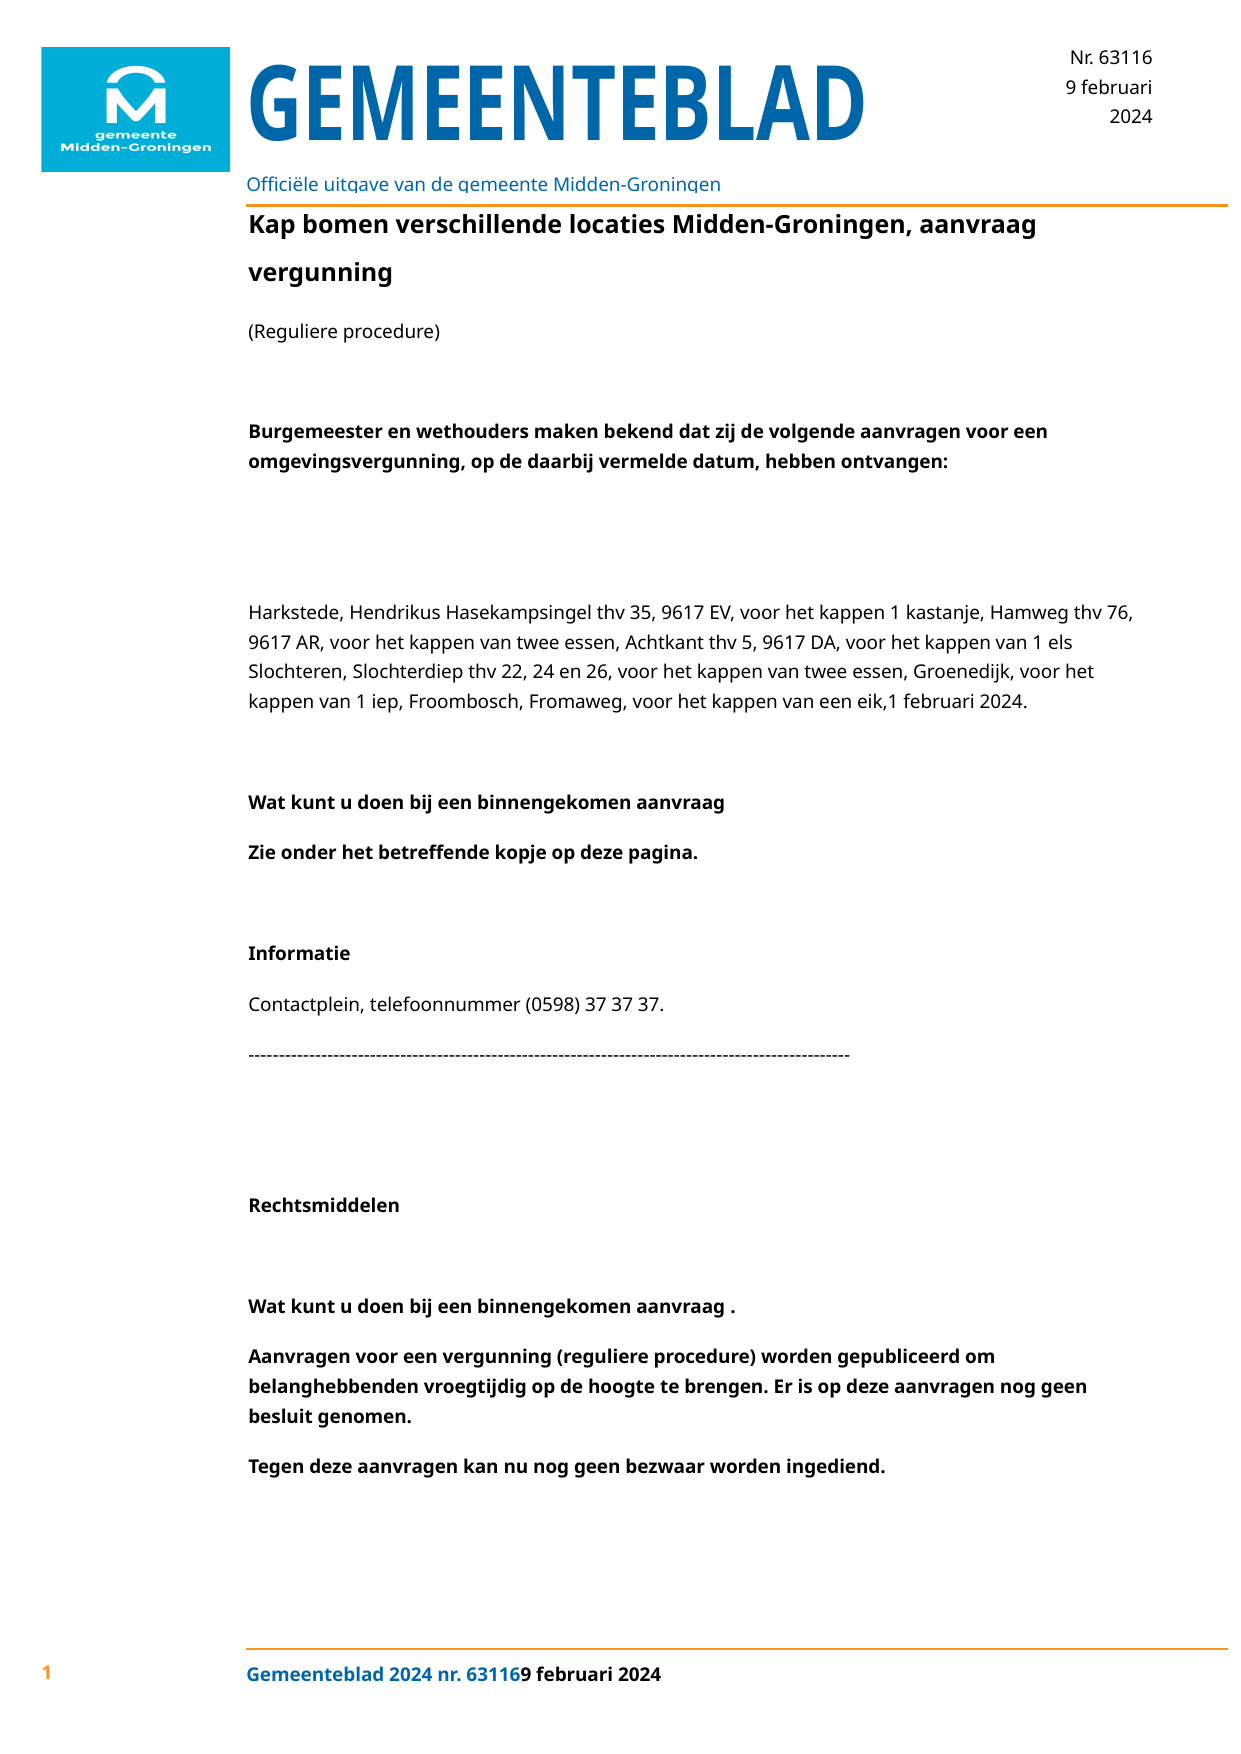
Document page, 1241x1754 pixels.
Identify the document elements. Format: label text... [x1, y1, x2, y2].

text Kap bomen verschillende locaties Midden-Groningen, aanvraag vergunning [248, 207, 1152, 288]
picture [108, 66, 164, 82]
text Harkstede, Hendrikus Hasekampsingel thv 35, 9617 EV, voor het kappen 1 kastanje, Hamweg thv 76, 9617 AR, voor het kappen van twee essen, Achtkant thv 5, 9617 DA, voor het kappen van 1 els Slochteren, Slochterdiep thv 22, 24 en 26, voor het kappen van twee essen, Groenedijk, voor het kappen van 1 iep, Froombosch, Fromaweg, voor het kappen van een eik,1 februari 2024. [248, 599, 1152, 714]
text --------------------------------------------------------------------------------------------------- [248, 1041, 1152, 1067]
picture [184, 146, 190, 153]
text Aanvragen voor een vergunning (reguliere procedure) worden gepubliceerd om belanghebbenden vroegtijdig op de hoogte te brengen. Er is op deze aanvragen nog geen besluit genomen. [248, 1344, 1152, 1429]
text Informatie [248, 940, 1152, 966]
text Wat kunt u doen bij een binnengekomen aanvraag [248, 789, 1152, 815]
text Contactplein, telefoonnummer (0598) 37 37 37. [248, 991, 1152, 1017]
text Zie onder het betreffende kopje op deze pagina. [248, 839, 1152, 865]
text Tegen deze aanvragen kan nu nog geen bezwaar worden ingediend. [248, 1453, 1152, 1479]
text Burgemeester en wethouders maken bekend dat zij de volgende aanvragen voor een omgevingsvergunning, op de daarbij vermelde datum, hebben ontvangen: [248, 419, 1152, 474]
text Rechtsmiddelen [248, 1192, 1152, 1218]
picture [107, 89, 165, 122]
text Wat kunt u doen bij een binnengekomen aanvraag . [248, 1293, 1152, 1319]
text (Reguliere procedure) [248, 318, 1152, 344]
